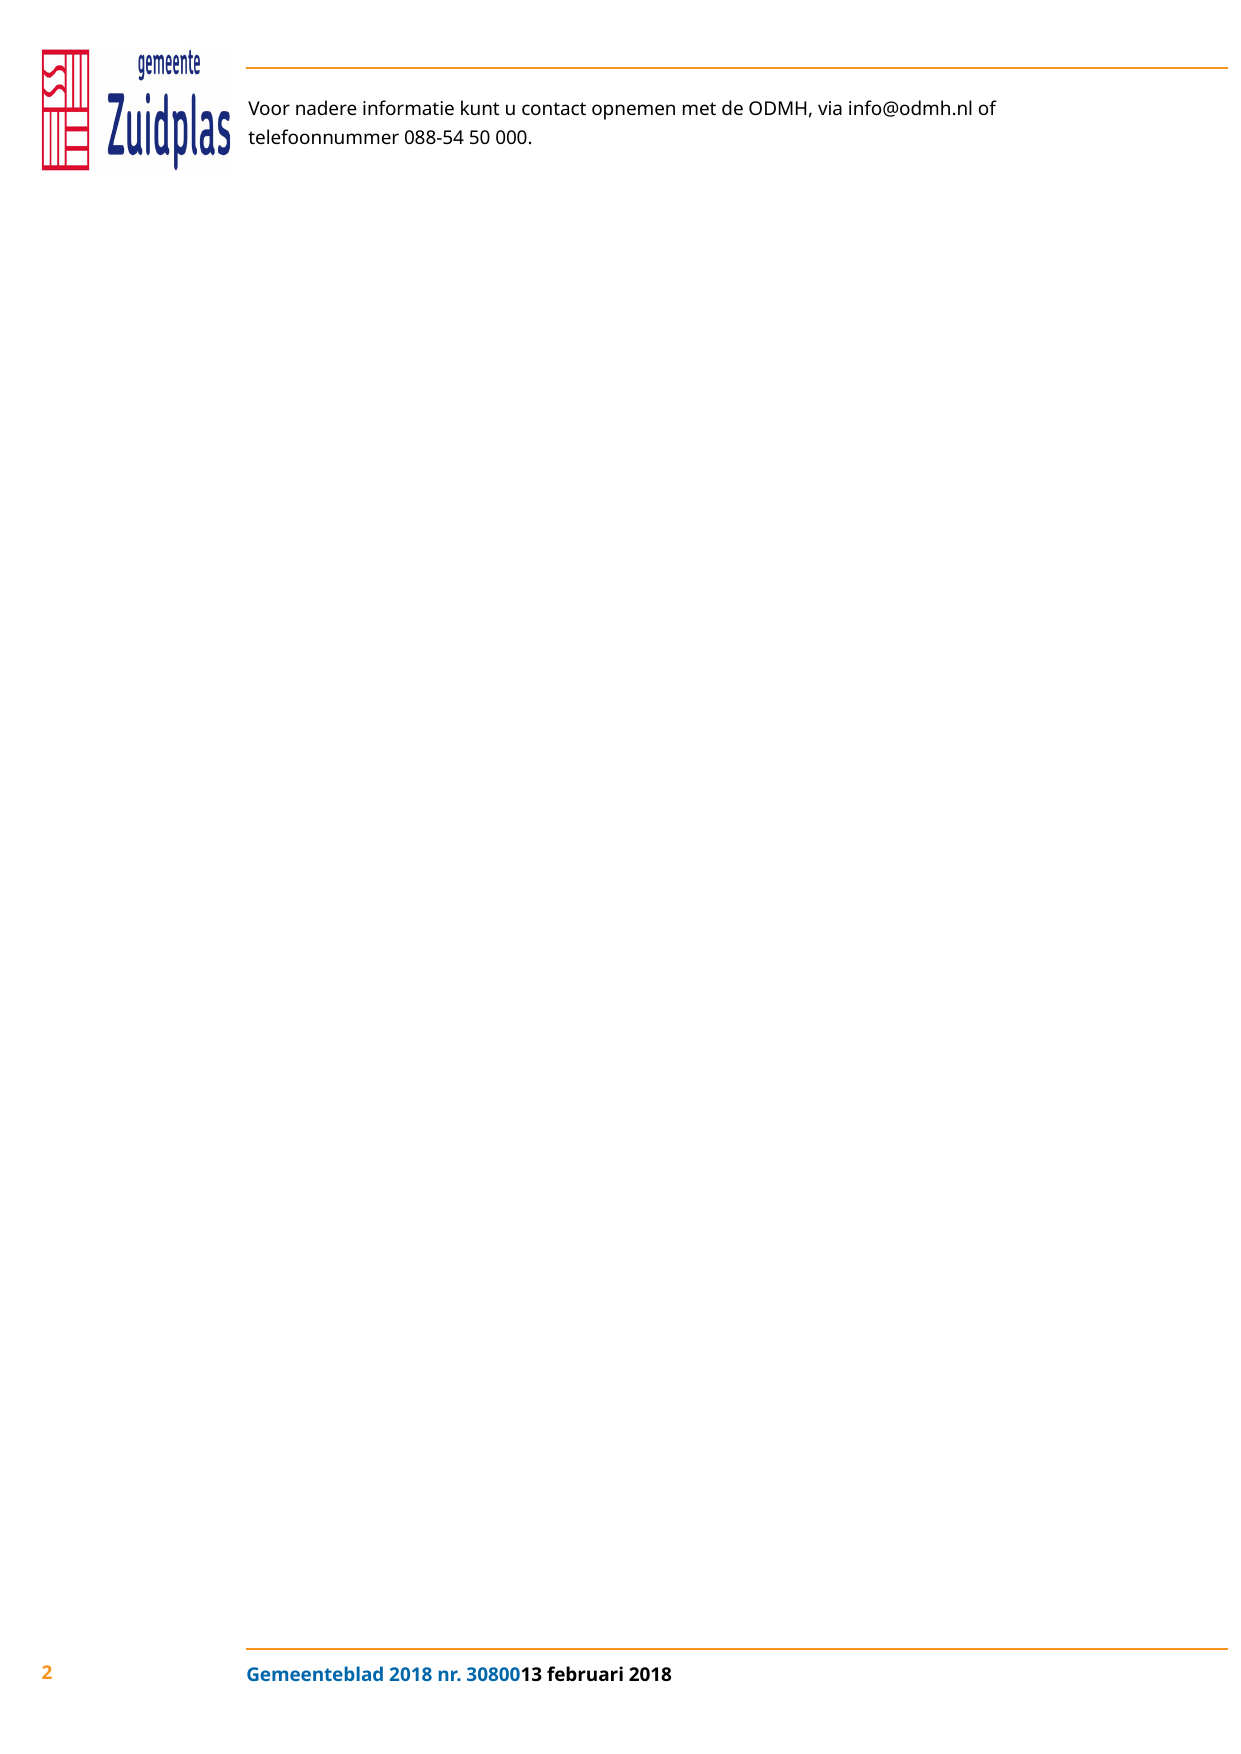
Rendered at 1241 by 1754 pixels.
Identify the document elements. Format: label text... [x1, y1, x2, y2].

text Voor nadere informatie kunt u contact opnemen met de ODMH, via info@odmh.nl of telefoonnummer 088-54 50 000. [248, 95, 1152, 150]
picture [41, 47, 231, 172]
